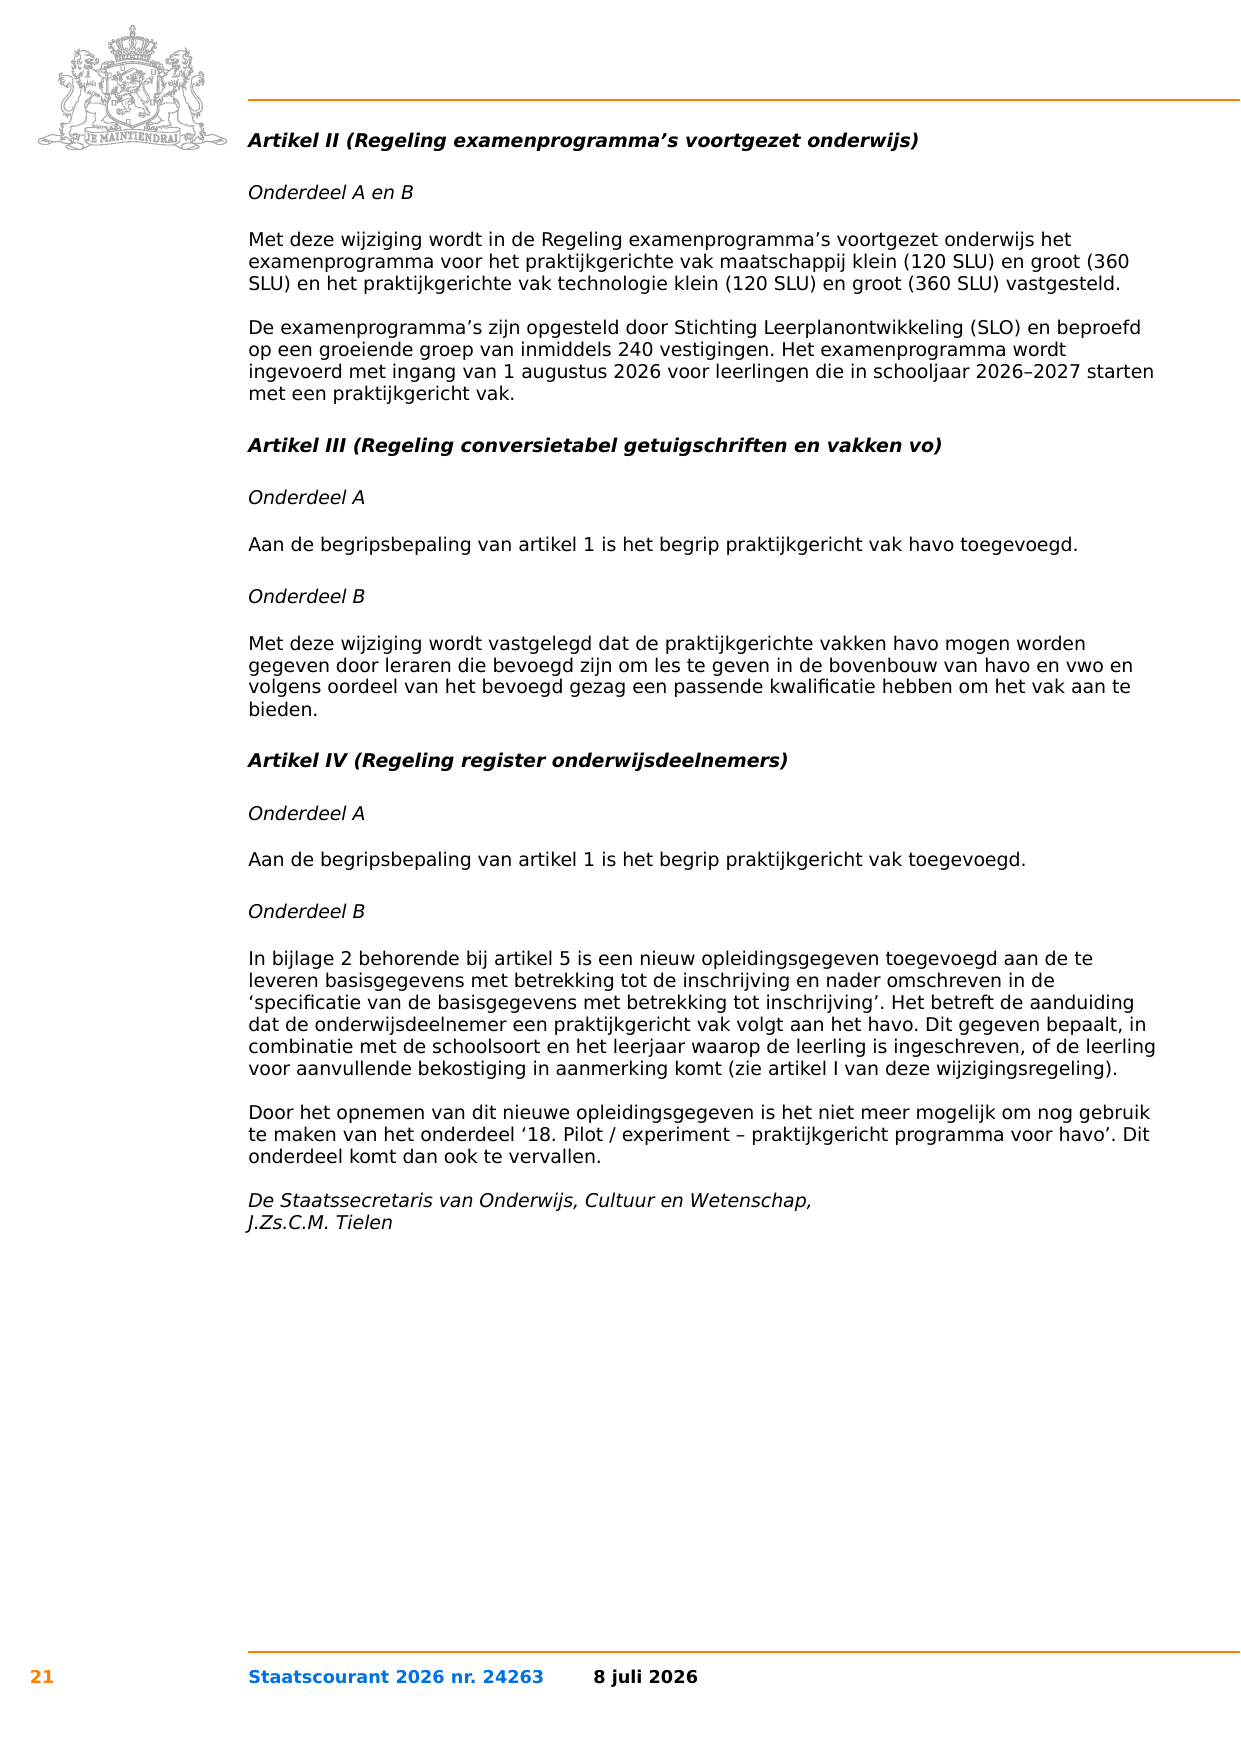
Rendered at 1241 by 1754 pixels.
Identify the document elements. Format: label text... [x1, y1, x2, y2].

subtitle Onderdeel A [248, 802, 1163, 824]
subtitle Onderdeel B [248, 586, 1163, 607]
text Met deze wijziging wordt vastgelegd dat de praktijkgerichte vakken havo mogen worden gegeven door leraren die bevoegd zijn om les te geven in de bovenbouw van havo en vwo en volgens oordeel van het bevoegd gezag een passende kwalificatie hebben om het vak aan te bieden. [248, 632, 1163, 720]
picture [38, 25, 227, 150]
text Door het opnemen van dit nieuwe opleidingsgegeven is het niet meer mogelijk om nog gebruik te maken van het onderdeel ‘18. Pilot / experiment – praktijkgericht programma voor havo’. Dit onderdeel komt dan ook te vervallen. [248, 1102, 1163, 1168]
subtitle Onderdeel A [248, 487, 1163, 508]
text In bijlage 2 behorende bij artikel 5 is een nieuw opleidingsgegeven toegevoegd aan de te leveren basisgegevens met betrekking tot de inschrijving en nader omschreven in de ‘specificatie van de basisgegevens met betrekking tot inschrijving’. Het betreft de aanduiding dat de onderwijsdeelnemer een praktijkgericht vak volgt aan het havo. Dit gegeven bepaalt, in combinatie met de schoolsoort en het leerjaar waarop de leerling is ingeschreven, of de leerling voor aanvullende bekostiging in aanmerking komt (zie artikel I van deze wijzigingsregeling). [248, 948, 1163, 1080]
subtitle Onderdeel A en B [248, 182, 1163, 204]
text Aan de begripsbepaling van artikel 1 is het begrip praktijkgericht vak toegevoegd. [248, 849, 1163, 871]
text Aan de begripsbepaling van artikel 1 is het begrip praktijkgericht vak havo toegevoegd. [248, 533, 1163, 556]
subtitle Artikel II (Regeling examenprogramma’s voortgezet onderwijs) [248, 130, 1163, 152]
text De Staatssecretaris van Onderwijs, Cultuur en Wetenschap, J.Zs.C.M. Tielen [248, 1190, 1163, 1234]
subtitle Artikel III (Regeling conversietabel getuigschriften en vakken vo) [248, 434, 1163, 457]
subtitle Onderdeel B [248, 901, 1163, 923]
text De examenprogramma’s zijn opgesteld door Stichting Leerplanontwikkeling (SLO) en beproefd op een groeiende groep van inmiddels 240 vestigingen. Het examenprogramma wordt ingevoerd met ingang van 1 augustus 2026 voor leerlingen die in schooljaar 2026–2027 starten met een praktijkgericht vak. [248, 317, 1163, 404]
text Met deze wijziging wordt in de Regeling examenprogramma’s voortgezet onderwijs het examenprogramma voor het praktijkgerichte vak maatschappij klein (120 SLU) en groot (360 SLU) en het praktijkgerichte vak technologie klein (120 SLU) en groot (360 SLU) vastgesteld. [248, 229, 1163, 295]
subtitle Artikel IV (Regeling register onderwijsdeelnemers) [248, 750, 1163, 772]
